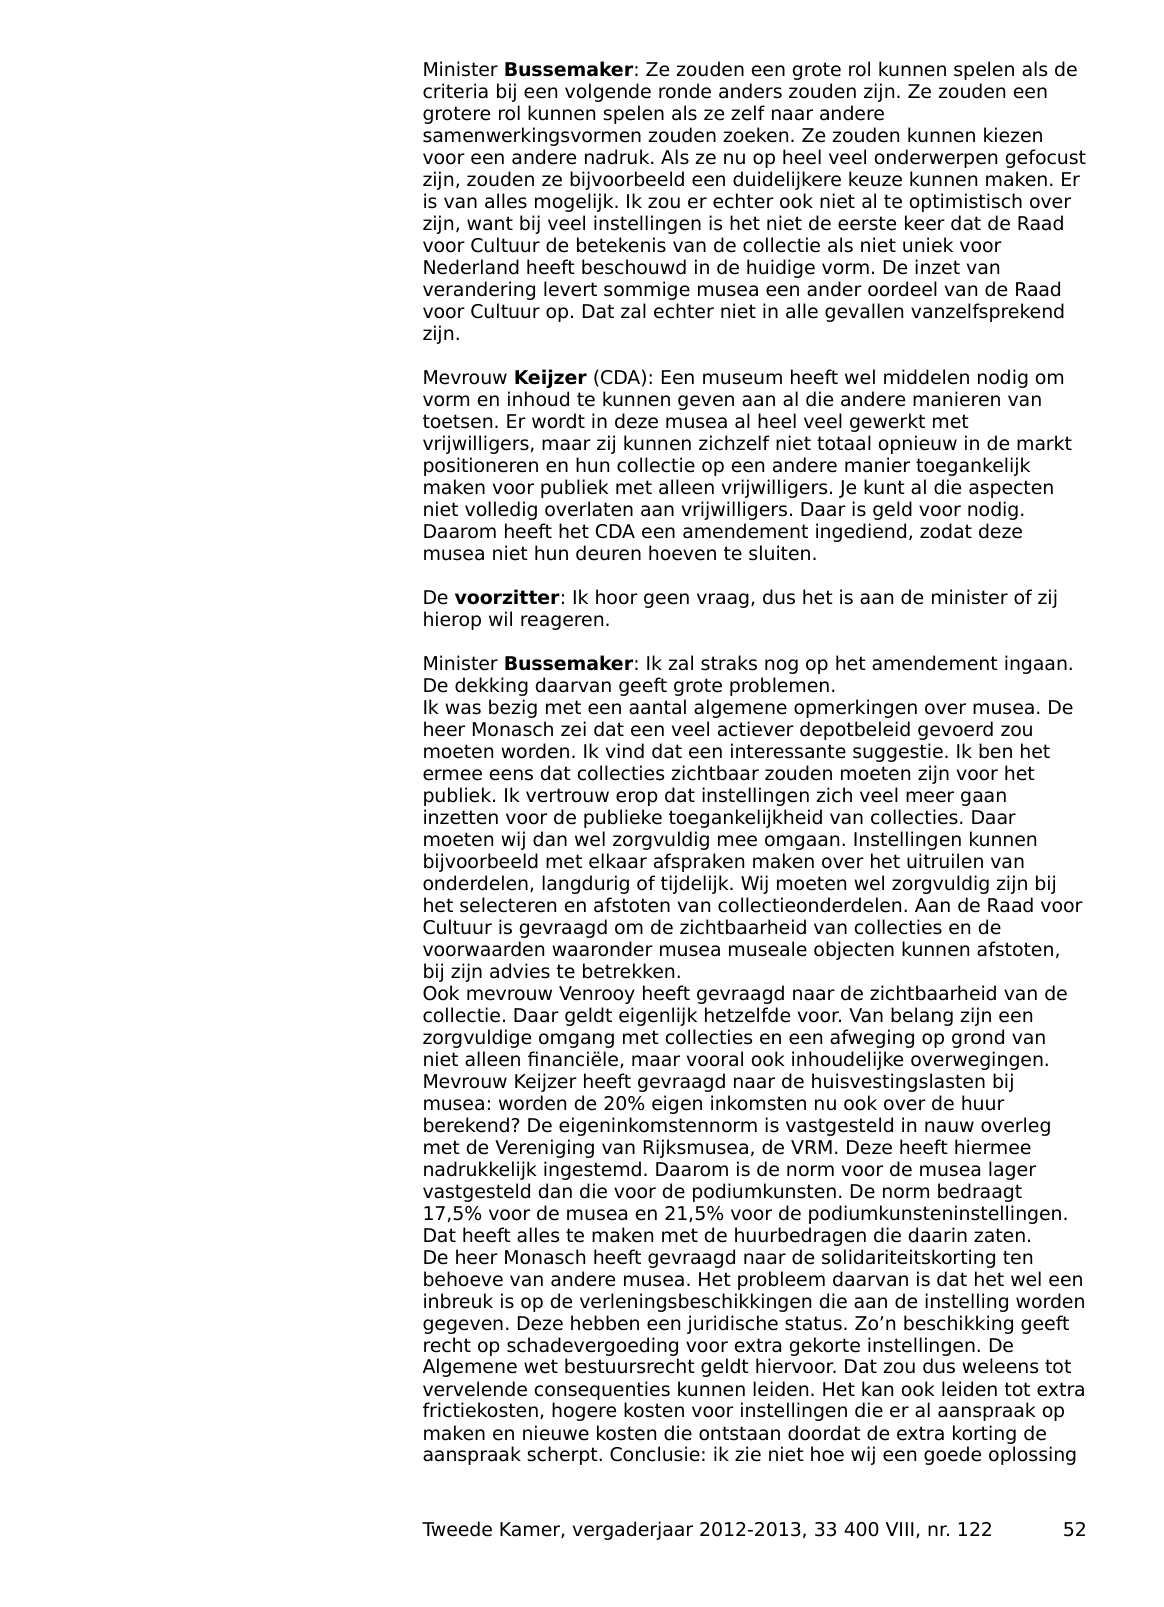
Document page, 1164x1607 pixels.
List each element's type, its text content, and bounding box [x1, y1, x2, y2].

text Mevrouw Keijzer heeft gevraagd naar de huisvestingslasten bij musea: worden de 20% eigen inkomsten nu ook over de huur berekend? De eigeninkomstennorm is vastgesteld in nauw overleg met de Vereniging van Rijksmusea, de VRM. Deze heeft hiermee nadrukkelijk ingestemd. Daarom is de norm voor de musea lager vastgesteld dan die voor de podiumkunsten. De norm bedraagt 17,5% voor de musea en 21,5% voor de podiumkunsteninstellingen. Dat heeft alles te maken met de huurbedragen die daarin zaten. [422, 1071, 1087, 1247]
text Ook mevrouw Venrooy heeft gevraagd naar de zichtbaarheid van de collectie. Daar geldt eigenlijk hetzelfde voor. Van belang zijn een zorgvuldige omgang met collecties en een afweging op grond van niet alleen financiële, maar vooral ook inhoudelijke overwegingen. [422, 983, 1087, 1071]
text Ik was bezig met een aantal algemene opmerkingen over musea. De heer Monasch zei dat een veel actiever depotbeleid gevoerd zou moeten worden. Ik vind dat een interessante suggestie. Ik ben het ermee eens dat collecties zichtbaar zouden moeten zijn voor het publiek. Ik vertrouw erop dat instellingen zich veel meer gaan inzetten voor de publieke toegankelijkheid van collecties. Daar moeten wij dan wel zorgvuldig mee omgaan. Instellingen kunnen bijvoorbeeld met elkaar afspraken maken over het uitruilen van onderdelen, langdurig of tijdelijk. Wij moeten wel zorgvuldig zijn bij het selecteren en afstoten van collectieonderdelen. Aan de Raad voor Cultuur is gevraagd om de zichtbaarheid van collecties en de voorwaarden waaronder musea museale objecten kunnen afstoten, bij zijn advies te betrekken. [422, 697, 1087, 983]
text De voorzitter: Ik hoor geen vraag, dus het is aan de minister of zij hierop wil reageren. [422, 587, 1087, 631]
text De heer Monasch heeft gevraagd naar de solidariteitskorting ten behoeve van andere musea. Het probleem daarvan is dat het wel een inbreuk is op de verleningsbeschikkingen die aan de instelling worden gegeven. Deze hebben een juridische status. Zo’n beschikking geeft recht op schadevergoeding voor extra gekorte instellingen. De Algemene wet bestuursrecht geldt hiervoor. Dat zou dus weleens tot vervelende consequenties kunnen leiden. Het kan ook leiden tot extra frictiekosten, hogere kosten voor instellingen die er al aanspraak op maken en nieuwe kosten die ontstaan doordat de extra korting de aanspraak scherpt. Conclusie: ik zie niet hoe wij een goede oplossing [422, 1247, 1087, 1466]
text Mevrouw Keijzer (CDA): Een museum heeft wel middelen nodig om vorm en inhoud te kunnen geven aan al die andere manieren van toetsen. Er wordt in deze musea al heel veel gewerkt met vrijwilligers, maar zij kunnen zichzelf niet totaal opnieuw in de markt positioneren en hun collectie op een andere manier toegankelijk maken voor publiek met alleen vrijwilligers. Je kunt al die aspecten niet volledig overlaten aan vrijwilligers. Daar is geld voor nodig. Daarom heeft het CDA een amendement ingediend, zodat deze musea niet hun deuren hoeven te sluiten. [422, 367, 1087, 565]
text Minister Bussemaker: Ze zouden een grote rol kunnen spelen als de criteria bij een volgende ronde anders zouden zijn. Ze zouden een grotere rol kunnen spelen als ze zelf naar andere samenwerkingsvormen zouden zoeken. Ze zouden kunnen kiezen voor een andere nadruk. Als ze nu op heel veel onderwerpen gefocust zijn, zouden ze bijvoorbeeld een duidelijkere keuze kunnen maken. Er is van alles mogelijk. Ik zou er echter ook niet al te optimistisch over zijn, want bij veel instellingen is het niet de eerste keer dat de Raad voor Cultuur de betekenis van de collectie als niet uniek voor Nederland heeft beschouwd in de huidige vorm. De inzet van verandering levert sommige musea een ander oordeel van de Raad voor Cultuur op. Dat zal echter niet in alle gevallen vanzelfsprekend zijn. [422, 59, 1087, 345]
text Minister Bussemaker: Ik zal straks nog op het amendement ingaan. De dekking daarvan geeft grote problemen. [422, 653, 1087, 697]
